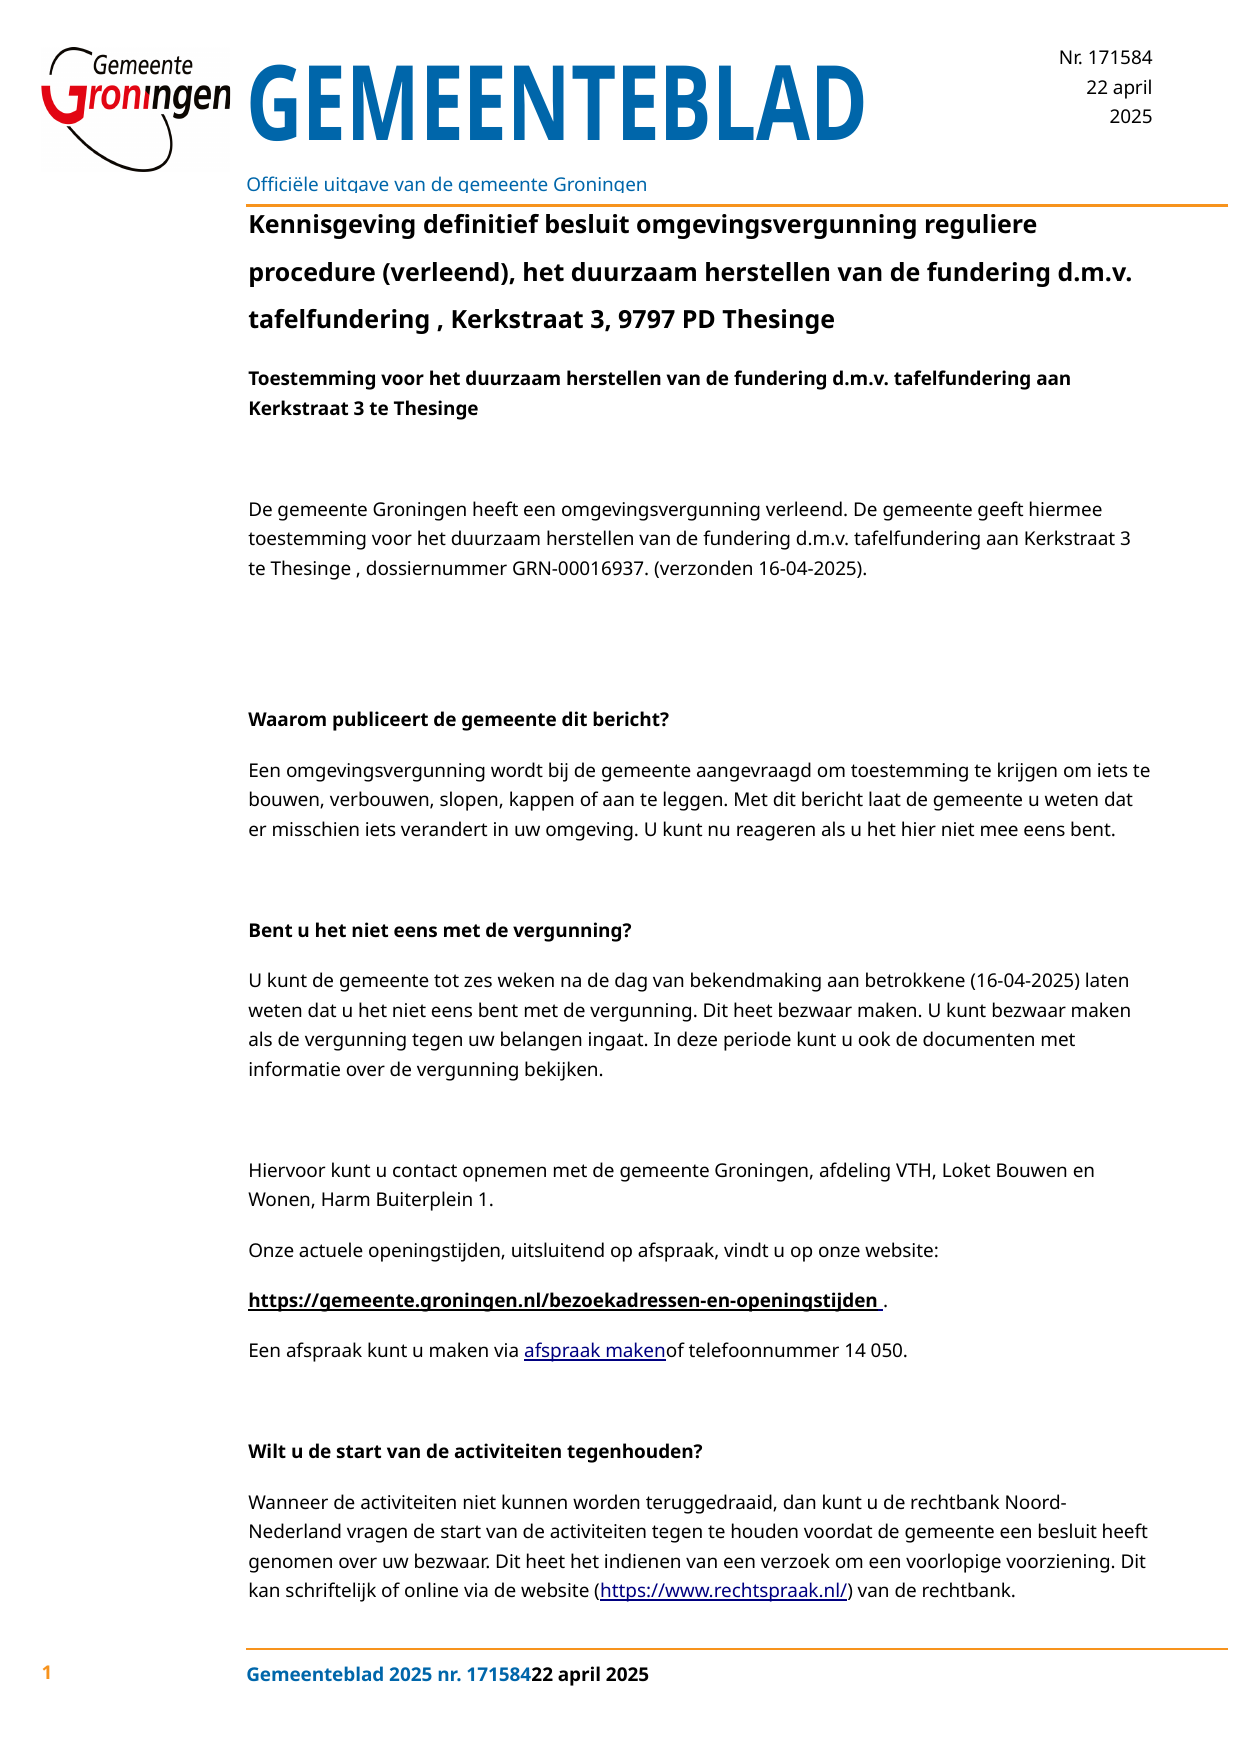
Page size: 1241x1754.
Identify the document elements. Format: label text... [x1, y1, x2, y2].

text U kunt de gemeente tot zes weken na de dag van bekendmaking aan betrokkene (16-04-2025) laten weten dat u het niet eens bent met de vergunning. Dit heet bezwaar maken. U kunt bezwaar maken als de vergunning tegen uw belangen ingaat. In deze periode kunt u ook de documenten met informatie over de vergunning bekijken. [248, 967, 1152, 1082]
text Hiervoor kunt u contact opnemen met de gemeente Groningen, afdeling VTH, Loket Bouwen en Wonen, Harm Buiterplein 1. [248, 1157, 1152, 1212]
text Wanneer de activiteiten niet kunnen worden teruggedraaid, dan kunt u de rechtbank Noord-Nederland vragen de start van de activiteiten tegen te houden voordat de gemeente een besluit heeft genomen over uw bezwaar. Dit heet het indienen van een verzoek om een voorlopige voorziening. Dit kan schriftelijk of online via de website (https://www.rechtspraak.nl/) van de rechtbank. [248, 1489, 1152, 1603]
text Waarom publiceert de gemeente dit bericht? [248, 706, 1152, 732]
text Bent u het niet eens met de vergunning? [248, 917, 1152, 942]
text Toestemming voor het duurzaam herstellen van de fundering d.m.v. tafelfundering aan Kerkstraat 3 te Thesinge [248, 366, 1152, 421]
picture [41, 47, 231, 172]
text https://gemeente.groningen.nl/bezoekadressen-en-openingstijden . [248, 1287, 1152, 1313]
text Een afspraak kunt u maken via afspraak makenof telefoonnummer 14 050. [248, 1338, 1152, 1363]
text De gemeente Groningen heeft een omgevingsvergunning verleend. De gemeente geeft hiermee toestemming voor het duurzaam herstellen van de fundering d.m.v. tafelfundering aan Kerkstraat 3 te Thesinge , dossiernummer GRN-00016937. (verzonden 16-04-2025). [248, 496, 1152, 581]
text Wilt u de start van de activiteiten tegenhouden? [248, 1438, 1152, 1464]
text Een omgevingsvergunning wordt bij de gemeente aangevraagd om toestemming te krijgen om iets te bouwen, verbouwen, slopen, kappen of aan te leggen. Met dit bericht laat de gemeente u weten dat er misschien iets verandert in uw omgeving. U kunt nu reageren als u het hier niet mee eens bent. [248, 757, 1152, 842]
text Onze actuele openingstijden, uitsluitend op afspraak, vindt u op onze website: [248, 1237, 1152, 1262]
text Kennisgeving definitief besluit omgevingsvergunning reguliere procedure (verleend), het duurzaam herstellen van de fundering d.m.v. tafelfundering , Kerkstraat 3, 9797 PD Thesinge [248, 207, 1152, 336]
